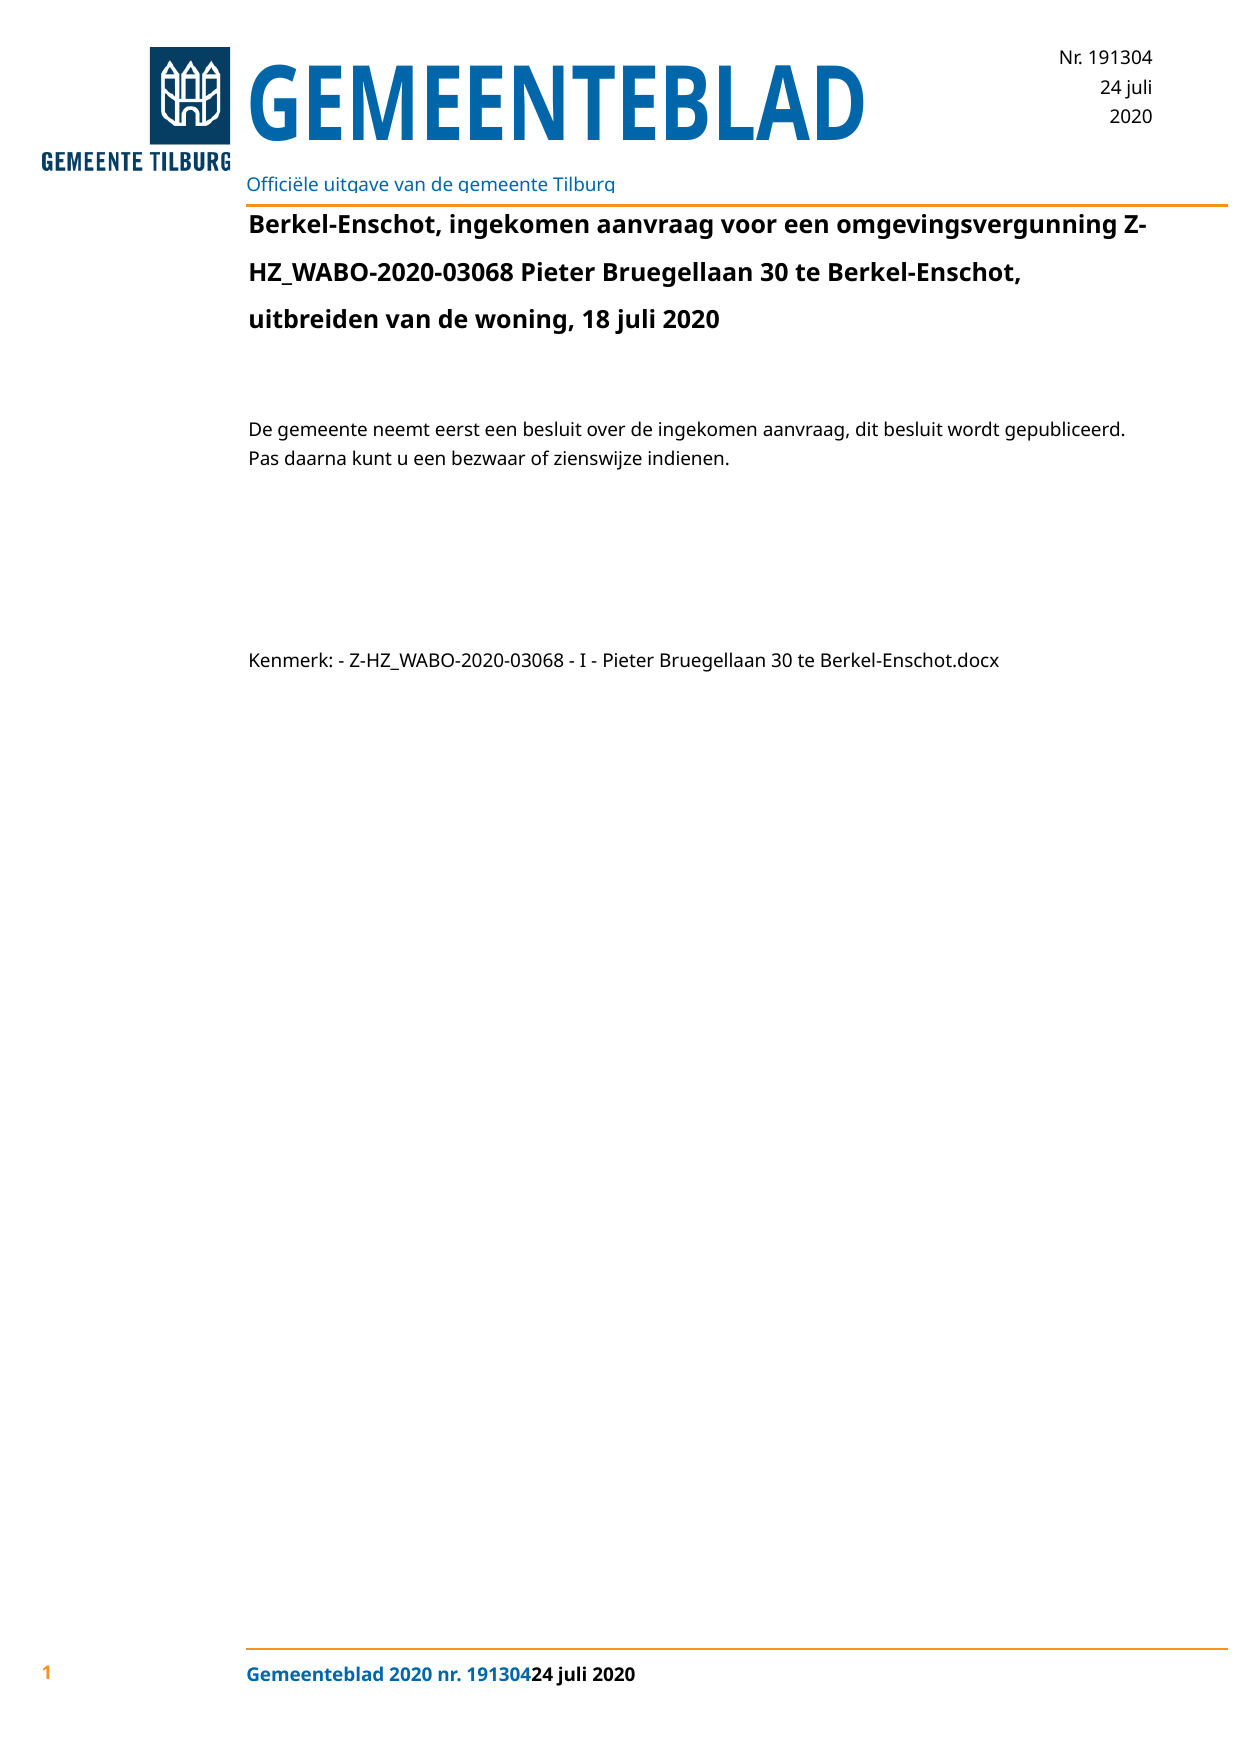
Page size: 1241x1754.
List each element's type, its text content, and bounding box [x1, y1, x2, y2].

text De gemeente neemt eerst een besluit over de ingekomen aanvraag, dit besluit wordt gepubliceerd. Pas daarna kunt u een bezwaar of zienswijze indienen. [248, 416, 1152, 471]
text Kenmerk: - Z-HZ_WABO-2020-03068 - I - Pieter Bruegellaan 30 te Berkel-Enschot.docx [248, 647, 1152, 673]
picture [41, 47, 231, 172]
text Berkel-Enschot, ingekomen aanvraag voor een omgevingsvergunning Z-HZ_WABO-2020-03068 Pieter Bruegellaan 30 te Berkel-Enschot, uitbreiden van de woning, 18 juli 2020 [248, 207, 1152, 336]
